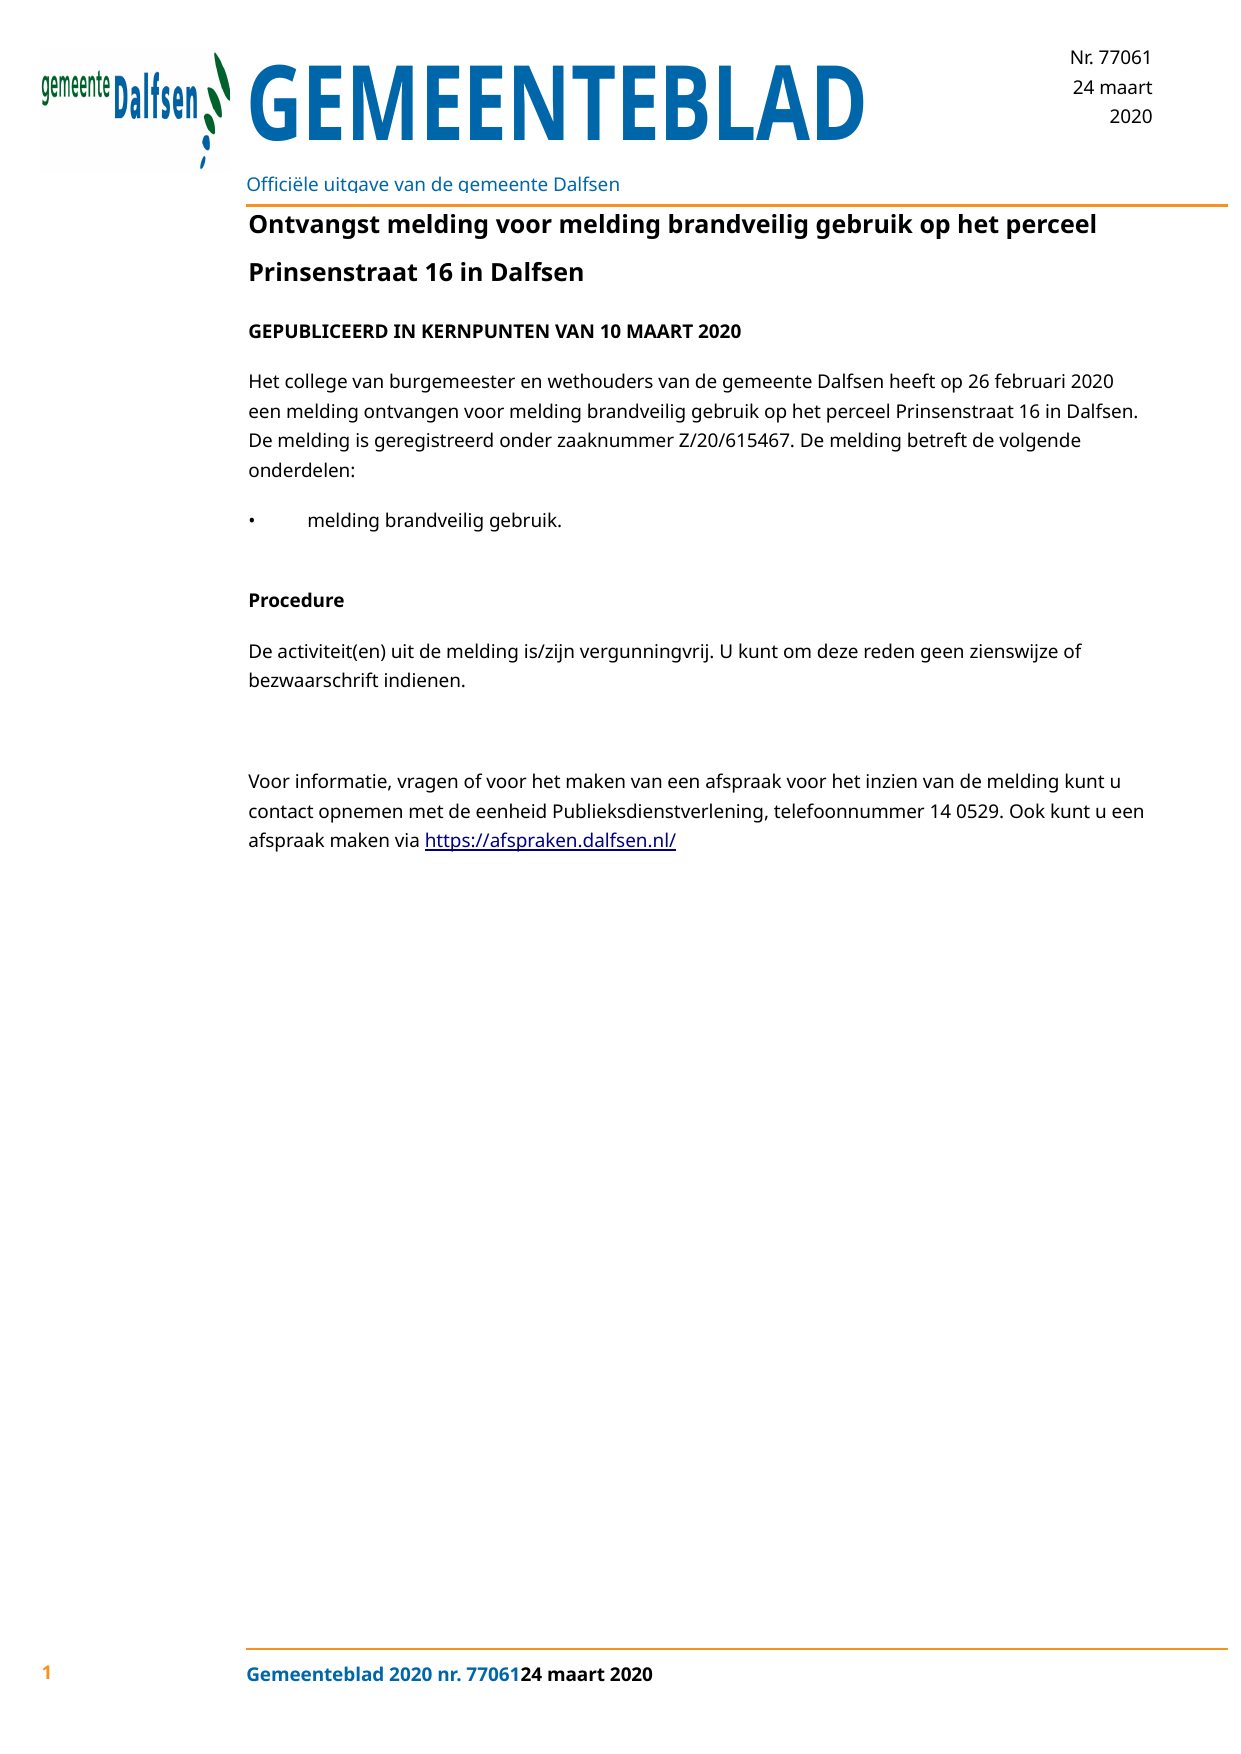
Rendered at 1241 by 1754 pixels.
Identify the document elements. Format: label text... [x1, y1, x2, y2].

list melding brandveilig gebruik. [248, 507, 1152, 533]
text Ontvangst melding voor melding brandveilig gebruik op het perceel Prinsenstraat 16 in Dalfsen [248, 207, 1152, 288]
text GEPUBLICEERD IN KERNPUNTEN VAN 10 MAART 2020 [248, 318, 1152, 344]
text Voor informatie, vragen of voor het maken van een afspraak voor het inzien van de melding kunt u contact opnemen met de eenheid Publieksdienstverlening, telefoonnummer 14 0529. Ook kunt u een afspraak maken via https://afspraken.dalfsen.nl/ [248, 768, 1152, 853]
text Procedure [248, 587, 1152, 613]
text De activiteit(en) uit de melding is/zijn vergunningvrij. U kunt om deze reden geen zienswijze of bezwaarschrift indienen. [248, 638, 1152, 693]
picture [41, 47, 231, 172]
text Het college van burgemeester en wethouders van de gemeente Dalfsen heeft op 26 februari 2020 een melding ontvangen voor melding brandveilig gebruik op het perceel Prinsenstraat 16 in Dalfsen. De melding is geregistreerd onder zaaknummer Z/20/615467. De melding betreft de volgende onderdelen: [248, 368, 1152, 483]
